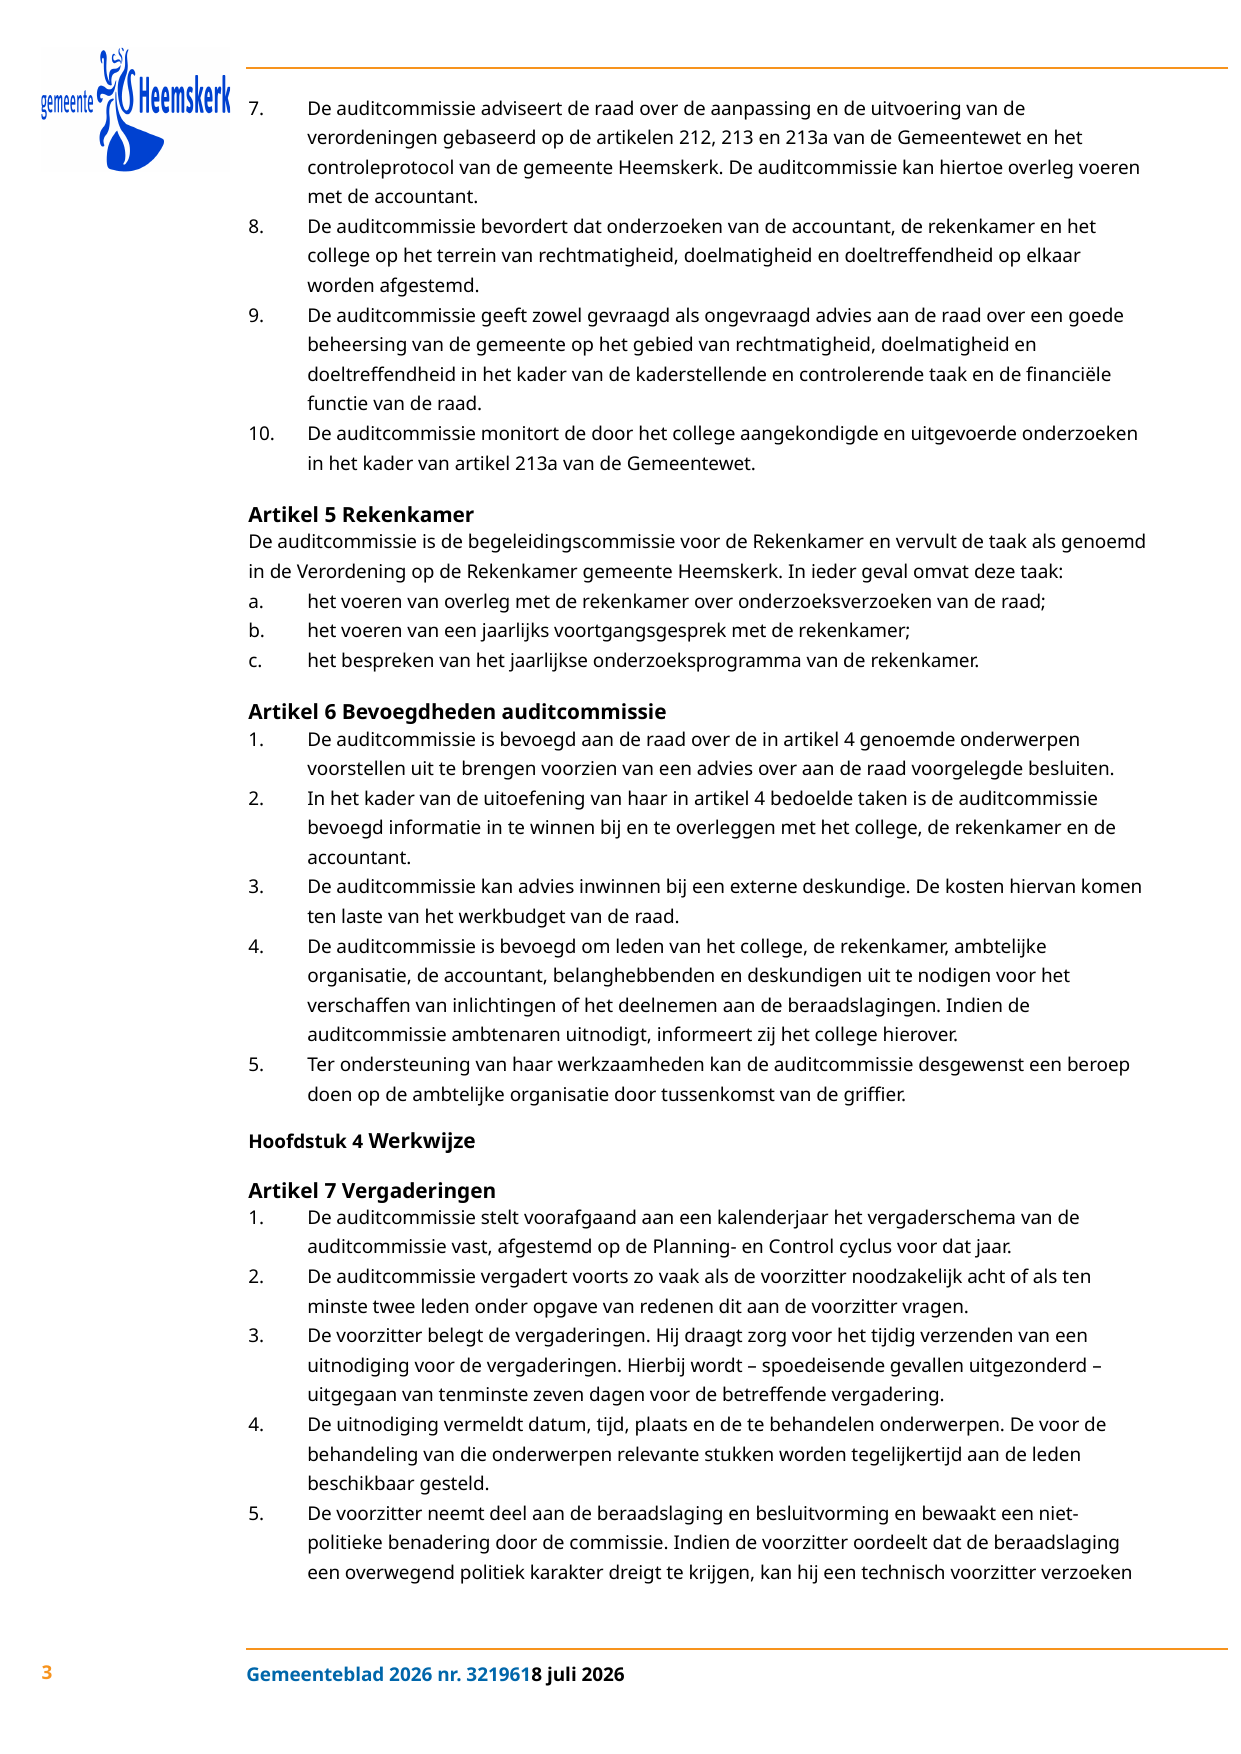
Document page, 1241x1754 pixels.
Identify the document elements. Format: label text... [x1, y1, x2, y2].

list het voeren van een jaarlijks voortgangsgesprek met de rekenkamer; [248, 617, 1152, 643]
list De auditcommissie vergadert voorts zo vaak als de voorzitter noodzakelijk acht of als ten minste twee leden onder opgave van redenen dit aan de voorzitter vragen. [248, 1263, 1152, 1319]
list De voorzitter belegt de vergaderingen. Hij draagt zorg voor het tijdig verzenden van een uitnodiging voor de vergaderingen. Hierbij wordt – spoedeisende gevallen uitgezonderd – uitgegaan van tenminste zeven dagen voor de betreffende vergadering. [248, 1322, 1152, 1407]
list De auditcommissie monitort de door het college aangekondigde en uitgevoerde onderzoeken in het kader van artikel 213a van de Gemeentewet. [248, 420, 1152, 476]
list De auditcommissie bevordert dat onderzoeken van de accountant, de rekenkamer en het college op het terrein van rechtmatigheid, doelmatigheid en doeltreffendheid op elkaar worden afgestemd. [248, 213, 1152, 298]
list De uitnodiging vermeldt datum, tijd, plaats en de te behandelen onderwerpen. De voor de behandeling van die onderwerpen relevante stukken worden tegelijkertijd aan de leden beschikbaar gesteld. [248, 1411, 1152, 1496]
list De auditcommissie geeft zowel gevraagd als ongevraagd advies aan de raad over een goede beheersing van de gemeente op het gebied van rechtmatigheid, doelmatigheid en doeltreffendheid in het kader van de kaderstellende en controlerende taak en de financiële functie van de raad. [248, 302, 1152, 416]
list In het kader van de uitoefening van haar in artikel 4 bedoelde taken is de auditcommissie bevoegd informatie in te winnen bij en te overleggen met het college, de rekenkamer en de accountant. [248, 785, 1152, 870]
list De auditcommissie is bevoegd aan de raad over de in artikel 4 genoemde onderwerpen voorstellen uit te brengen voorzien van een advies over aan de raad voorgelegde besluiten. [248, 726, 1152, 781]
list De auditcommissie adviseert de raad over de aanpassing en de uitvoering van de verordeningen gebaseerd op de artikelen 212, 213 en 213a van de Gemeentewet en het controleprotocol van de gemeente Heemskerk. De auditcommissie kan hiertoe overleg voeren met de accountant. [248, 95, 1152, 209]
text Artikel 5 Rekenkamer [248, 500, 1152, 529]
list De voorzitter neemt deel aan de beraadslaging en besluitvorming en bewaakt een niet-politieke benadering door de commissie. Indien de voorzitter oordeelt dat de beraadslaging een overwegend politiek karakter dreigt te krijgen, kan hij een technisch voorzitter verzoeken [248, 1500, 1152, 1585]
list De auditcommissie is bevoegd om leden van het college, de rekenkamer, ambtelijke organisatie, de accountant, belanghebbenden en deskundigen uit te nodigen voor het verschaffen van inlichtingen of het deelnemen aan de beraadslagingen. Indien de auditcommissie ambtenaren uitnodigt, informeert zij het college hierover. [248, 933, 1152, 1047]
list De auditcommissie stelt voorafgaand aan een kalenderjaar het vergaderschema van de auditcommissie vast, afgestemd op de Planning- en Control cyclus voor dat jaar. [248, 1204, 1152, 1259]
text Hoofdstuk 4 Werkwijze [248, 1126, 1152, 1155]
list het voeren van overleg met de rekenkamer over onderzoeksverzoeken van de raad; [248, 588, 1152, 613]
picture [41, 47, 231, 172]
list De auditcommissie kan advies inwinnen bij een externe deskundige. De kosten hiervan komen ten laste van het werkbudget van de raad. [248, 874, 1152, 929]
text Artikel 7 Vergaderingen [248, 1176, 1152, 1204]
list Ter ondersteuning van haar werkzaamheden kan de auditcommissie desgewenst een beroep doen op de ambtelijke organisatie door tussenkomst van de griffier. [248, 1051, 1152, 1107]
text De auditcommissie is de begeleidingscommissie voor de Rekenkamer en vervult de taak als genoemd in de Verordening op de Rekenkamer gemeente Heemskerk. In ieder geval omvat deze taak: [248, 529, 1152, 584]
text Artikel 6 Bevoegdheden auditcommissie [248, 697, 1152, 726]
list het bespreken van het jaarlijkse onderzoeksprogramma van de rekenkamer. [248, 647, 1152, 673]
